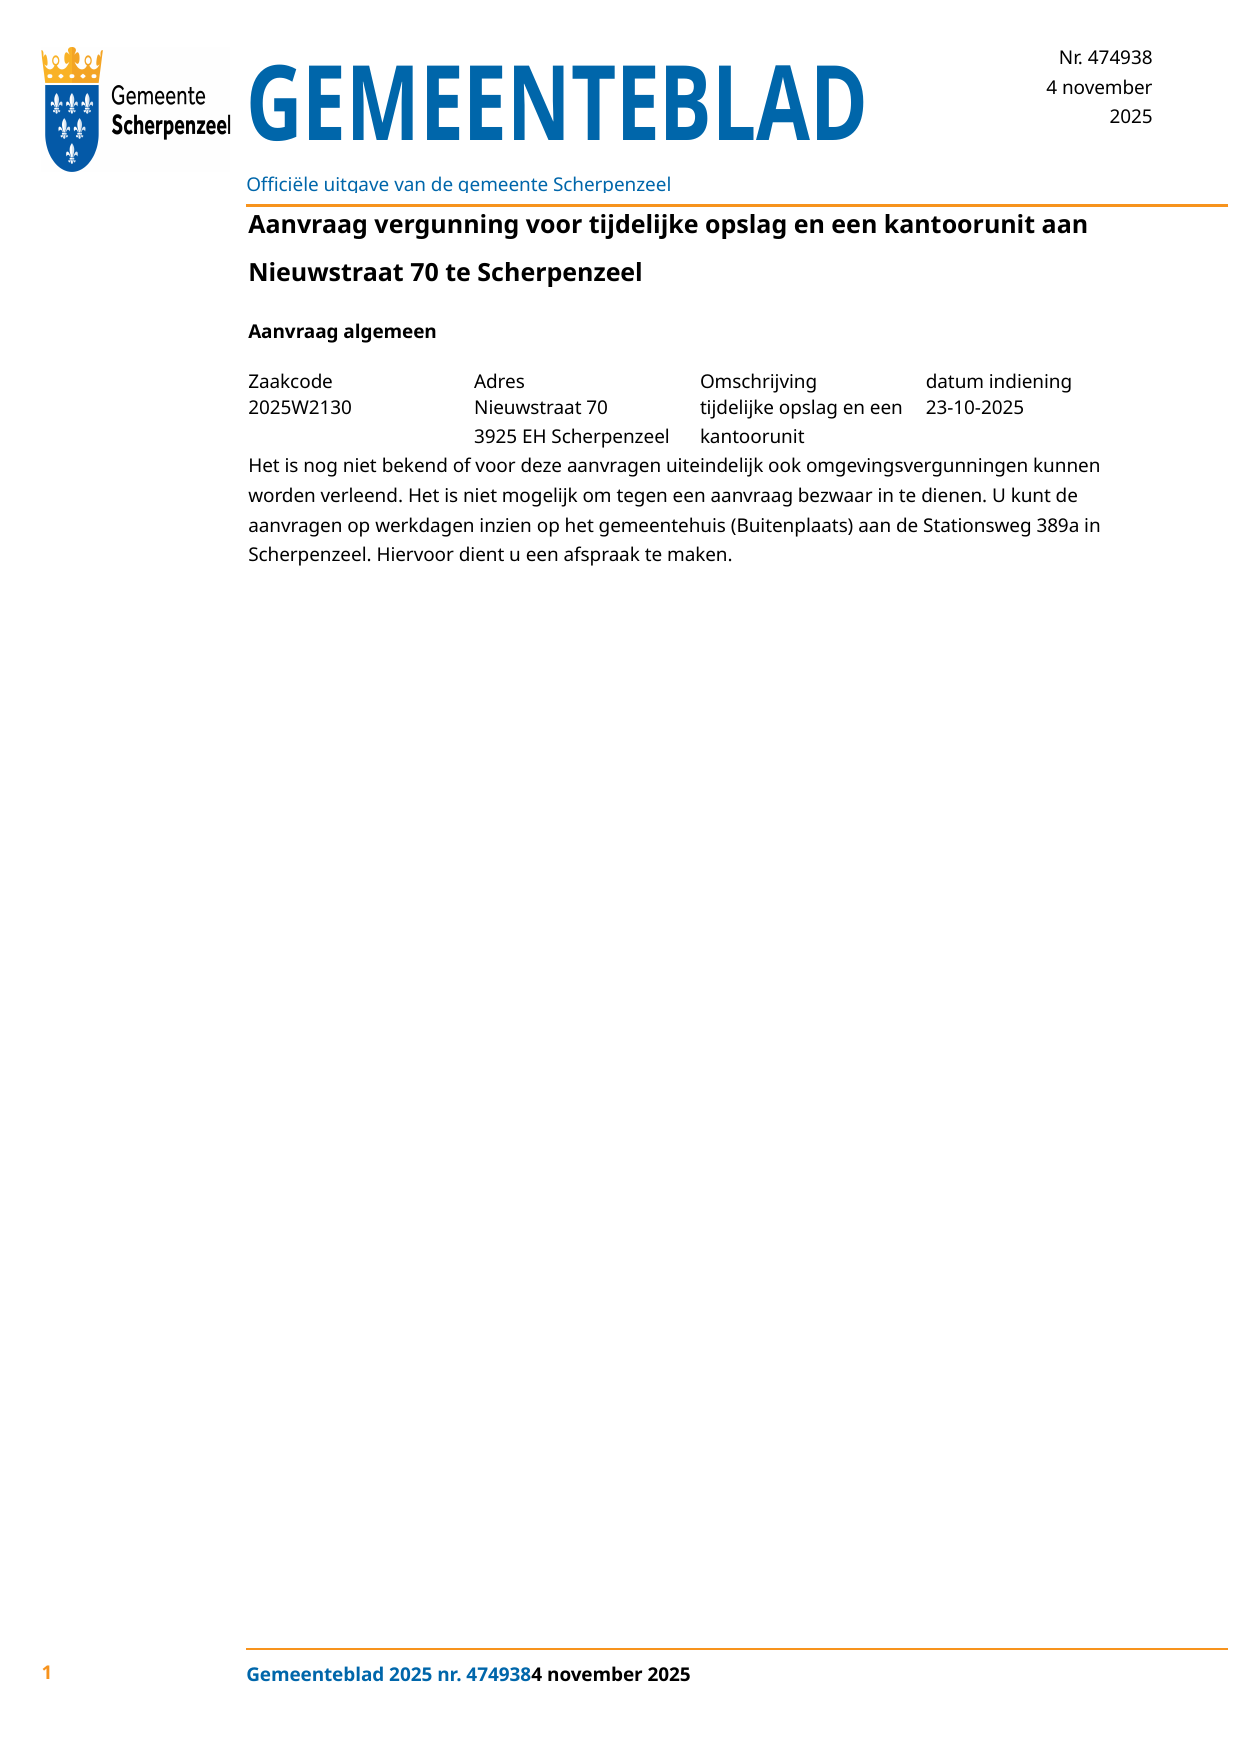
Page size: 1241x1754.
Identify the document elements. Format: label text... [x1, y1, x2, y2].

table_cell Nieuwstraat 70 3925 EH Scherpenzeel [474, 394, 700, 449]
table_cell 2025W2130 [248, 394, 474, 449]
table_header Zaakcode [248, 369, 474, 394]
table_header datum indiening [926, 369, 1152, 394]
table_header Omschrijving [700, 369, 926, 394]
picture [41, 47, 231, 172]
table_header Adres [474, 369, 700, 394]
text Het is nog niet bekend of voor deze aanvragen uiteindelijk ook omgevingsvergunningen kunnen worden verleend. Het is niet mogelijk om tegen een aanvraag bezwaar in te dienen. U kunt de aanvragen op werkdagen inzien op het gemeentehuis (Buitenplaats) aan de Stationsweg 389a in Scherpenzeel. Hiervoor dient u een afspraak te maken. [248, 453, 1152, 567]
table_cell tijdelijke opslag en een kantoorunit [700, 394, 926, 449]
text Aanvraag vergunning voor tijdelijke opslag en een kantoorunit aan Nieuwstraat 70 te Scherpenzeel [248, 207, 1152, 288]
table_cell 23-10-2025 [926, 394, 1152, 449]
text Aanvraag algemeen [248, 318, 1152, 344]
